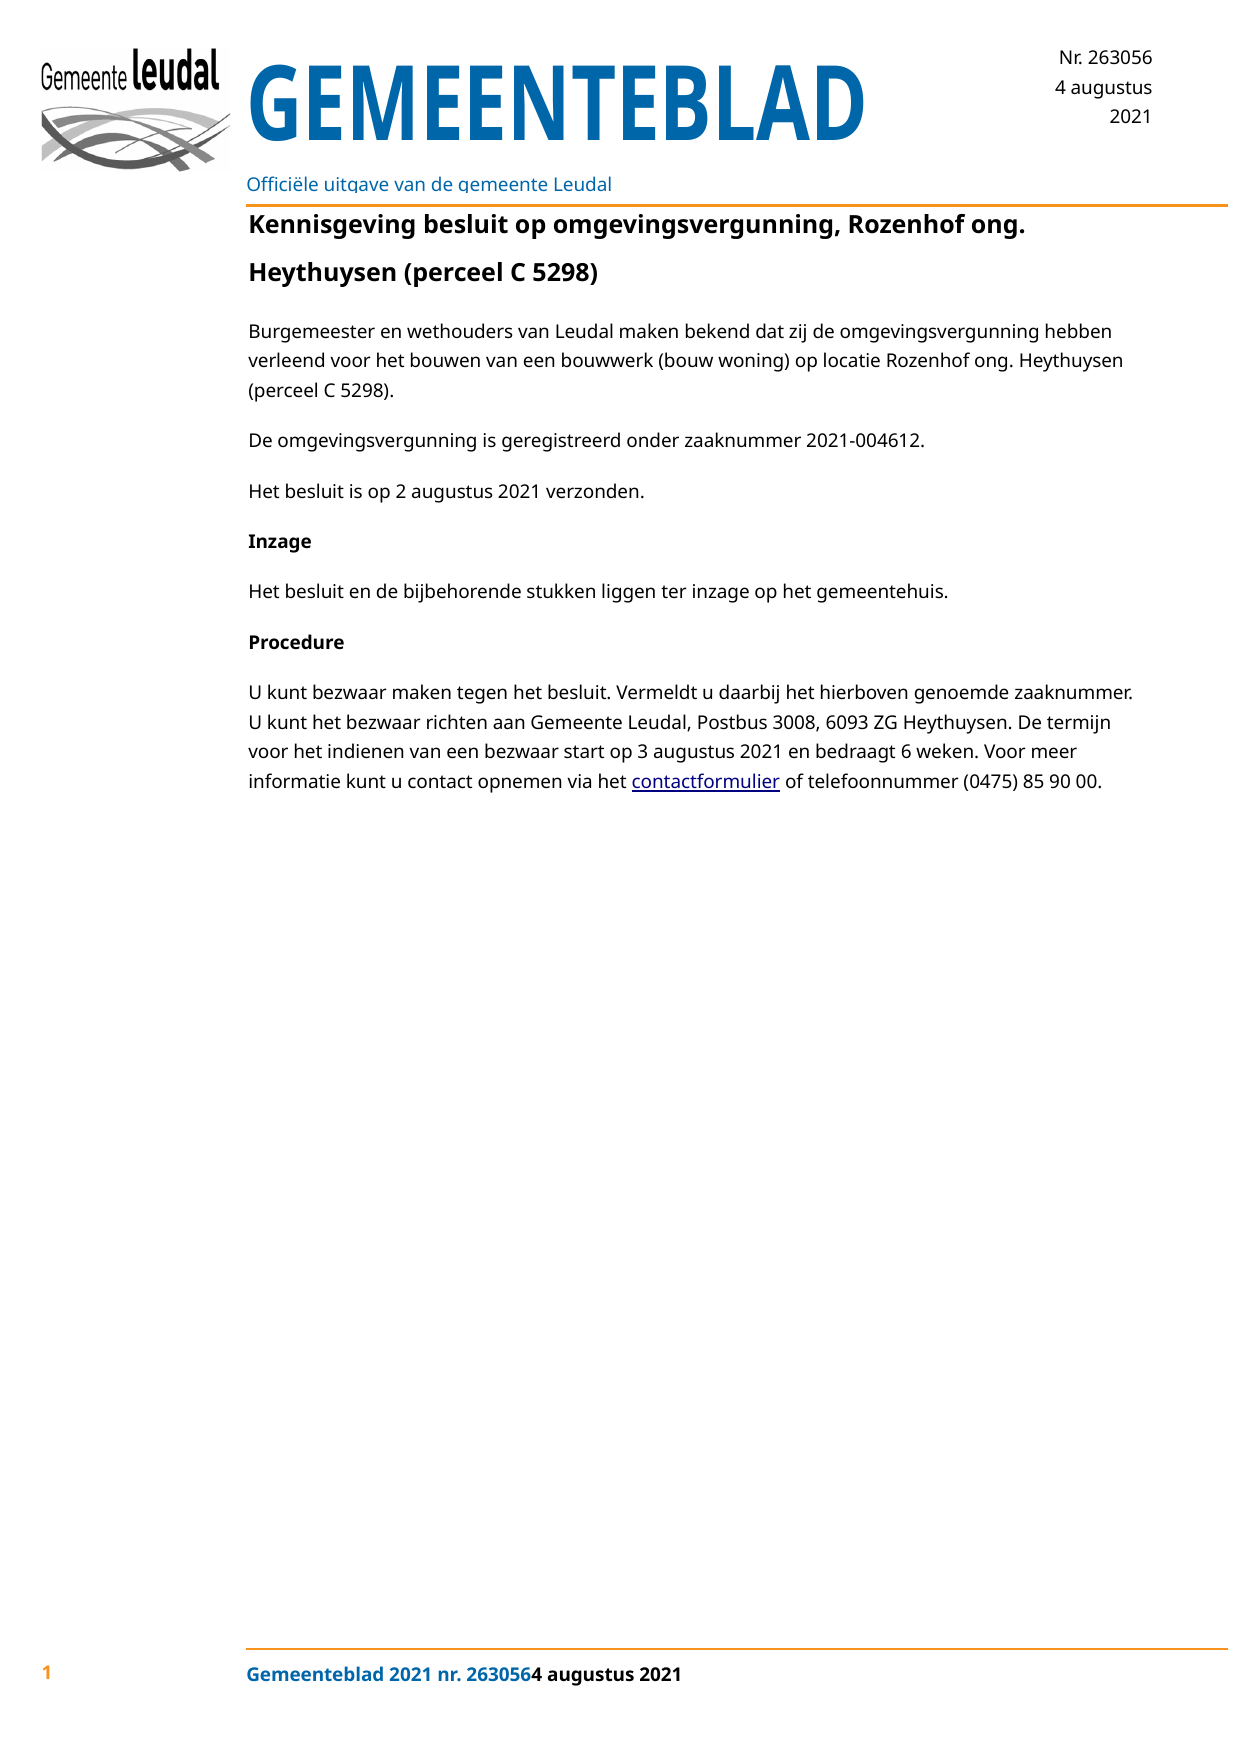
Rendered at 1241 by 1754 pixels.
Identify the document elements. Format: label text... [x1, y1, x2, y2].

text Procedure [248, 629, 1152, 655]
picture [41, 47, 231, 172]
text U kunt bezwaar maken tegen het besluit. Vermeldt u daarbij het hierboven genoemde zaaknummer. U kunt het bezwaar richten aan Gemeente Leudal, Postbus 3008, 6093 ZG Heythuysen. De termijn voor het indienen van een bezwaar start op 3 augustus 2021 en bedraagt 6 weken. Voor meer informatie kunt u contact opnemen via het contactformulier of telefoonnummer (0475) 85 90 00. [248, 679, 1152, 794]
text Inzage [248, 528, 1152, 554]
text Het besluit en de bijbehorende stukken liggen ter inzage op het gemeentehuis. [248, 579, 1152, 604]
text Burgemeester en wethouders van Leudal maken bekend dat zij de omgevingsvergunning hebben verleend voor het bouwen van een bouwwerk (bouw woning) op locatie Rozenhof ong. Heythuysen (perceel C 5298). [248, 318, 1152, 403]
text Het besluit is op 2 augustus 2021 verzonden. [248, 478, 1152, 504]
text De omgevingsvergunning is geregistreerd onder zaaknummer 2021-004612. [248, 427, 1152, 453]
text Kennisgeving besluit op omgevingsvergunning, Rozenhof ong. Heythuysen (perceel C 5298) [248, 207, 1152, 288]
